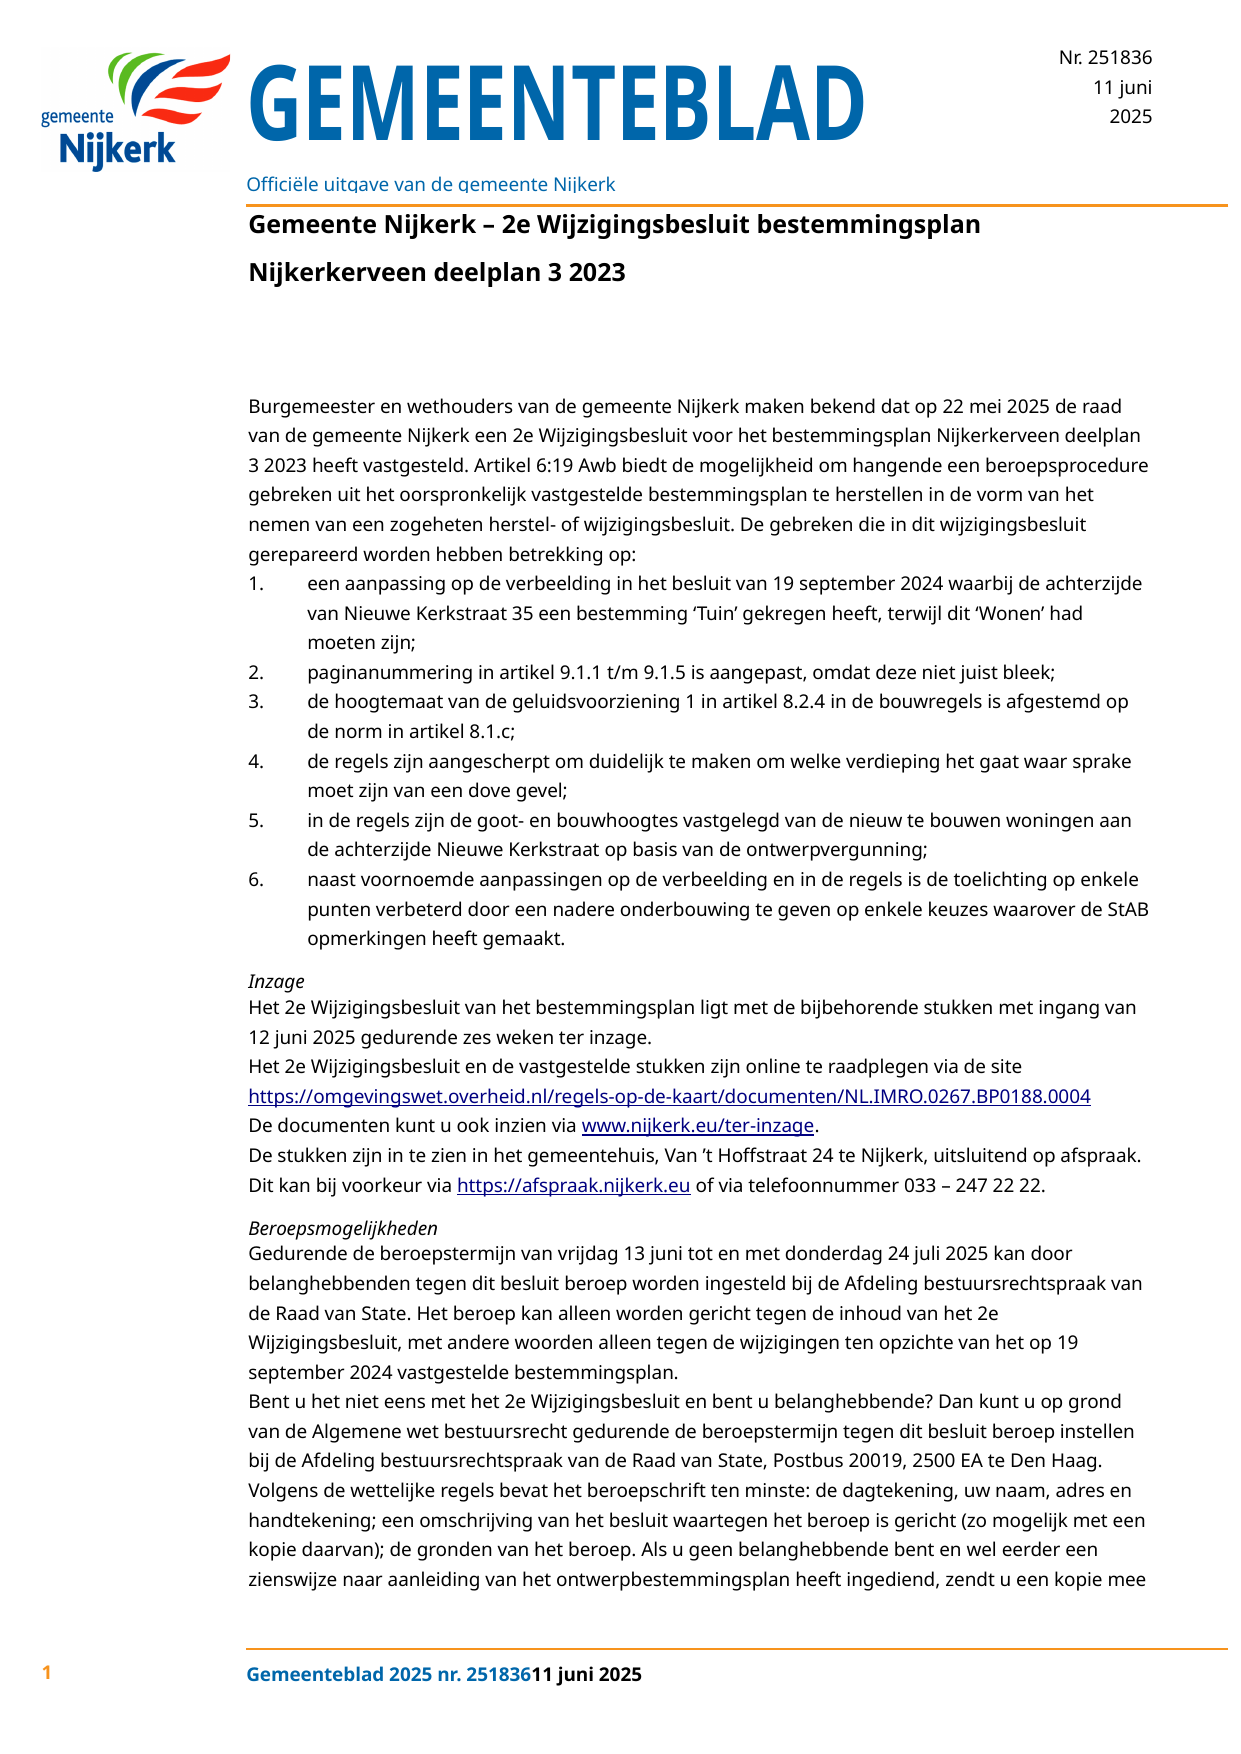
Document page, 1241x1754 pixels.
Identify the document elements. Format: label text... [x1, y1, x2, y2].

list paginanummering in artikel 9.1.1 t/m 9.1.5 is aangepast, omdat deze niet juist bleek; [248, 659, 1152, 685]
list in de regels zijn de goot- en bouwhoogtes vastgelegd van de nieuw te bouwen woningen aan de achterzijde Nieuwe Kerkstraat op basis van de ontwerpvergunning; [248, 807, 1152, 862]
text Gedurende de beroepstermijn van vrijdag 13 juni tot en met donderdag 24 juli 2025 kan door belanghebbenden tegen dit besluit beroep worden ingesteld bij de Afdeling bestuursrechtspraak van de Raad van State. Het beroep kan alleen worden gericht tegen de inhoud van het 2e Wijzigingsbesluit, met andere woorden alleen tegen de wijzigingen ten opzichte van het op 19 september 2024 vastgestelde bestemmingsplan. [248, 1241, 1152, 1385]
list de regels zijn aangescherpt om duidelijk te maken om welke verdieping het gaat waar sprake moet zijn van een dove gevel; [248, 748, 1152, 803]
text De stukken zijn in te zien in het gemeentehuis, Van ’t Hoffstraat 24 te Nijkerk, uitsluitend op afspraak. Dit kan bij voorkeur via https://afspraak.nijkerk.eu of via telefoonnummer 033 – 247 22 22. [248, 1142, 1152, 1197]
text Gemeente Nijkerk – 2e Wijzigingsbesluit bestemmingsplan Nijkerkerveen deelplan 3 2023 [248, 207, 1152, 288]
text De documenten kunt u ook inzien via www.nijkerk.eu/ter-inzage. [248, 1113, 1152, 1138]
list de hoogtemaat van de geluidsvoorziening 1 in artikel 8.2.4 in de bouwregels is afgestemd op de norm in artikel 8.1.c; [248, 689, 1152, 744]
list naast voornoemde aanpassingen op de verbeelding en in de regels is de toelichting op enkele punten verbeterd door een nadere onderbouwing te geven op enkele keuzes waarover de StAB opmerkingen heeft gemaakt. [248, 866, 1152, 951]
text Het 2e Wijzigingsbesluit van het bestemmingsplan ligt met de bijbehorende stukken met ingang van 12 juni 2025 gedurende zes weken ter inzage. [248, 994, 1152, 1049]
text Het 2e Wijzigingsbesluit en de vastgestelde stukken zijn online te raadplegen via de site https://omgevingswet.overheid.nl/regels-op-de-kaart/documenten/NL.IMRO.0267.BP0188.0004 [248, 1053, 1152, 1109]
list een aanpassing op de verbeelding in het besluit van 19 september 2024 waarbij de achterzijde van Nieuwe Kerkstraat 35 een bestemming ‘Tuin’ gekregen heeft, terwijl dit ‘Wonen’ had moeten zijn; [248, 570, 1152, 655]
picture [41, 47, 231, 172]
text Beroepsmogelijkheden [248, 1215, 1152, 1241]
text Inzage [248, 968, 1152, 994]
text Bent u het niet eens met het 2e Wijzigingsbesluit en bent u belanghebbende? Dan kunt u op grond van de Algemene wet bestuursrecht gedurende de beroepstermijn tegen dit besluit beroep instellen bij de Afdeling bestuursrechtspraak van de Raad van State, Postbus 20019, 2500 EA te Den Haag. Volgens de wettelijke regels bevat het beroepschrift ten minste: de dagtekening, uw naam, adres en handtekening; een omschrijving van het besluit waartegen het beroep is gericht (zo mogelijk met een kopie daarvan); de gronden van het beroep. Als u geen belanghebbende bent en wel eerder een zienswijze naar aanleiding van het ontwerpbestemmingsplan heeft ingediend, zendt u een kopie mee [248, 1388, 1152, 1592]
text Burgemeester en wethouders van de gemeente Nijkerk maken bekend dat op 22 mei 2025 de raad van de gemeente Nijkerk een 2e Wijzigingsbesluit voor het bestemmingsplan Nijkerkerveen deelplan 3 2023 heeft vastgesteld. Artikel 6:19 Awb biedt de mogelijkheid om hangende een beroepsprocedure gebreken uit het oorspronkelijk vastgestelde bestemmingsplan te herstellen in de vorm van het nemen van een zogeheten herstel- of wijzigingsbesluit. De gebreken die in dit wijzigingsbesluit gerepareerd worden hebben betrekking op: [248, 393, 1152, 567]
